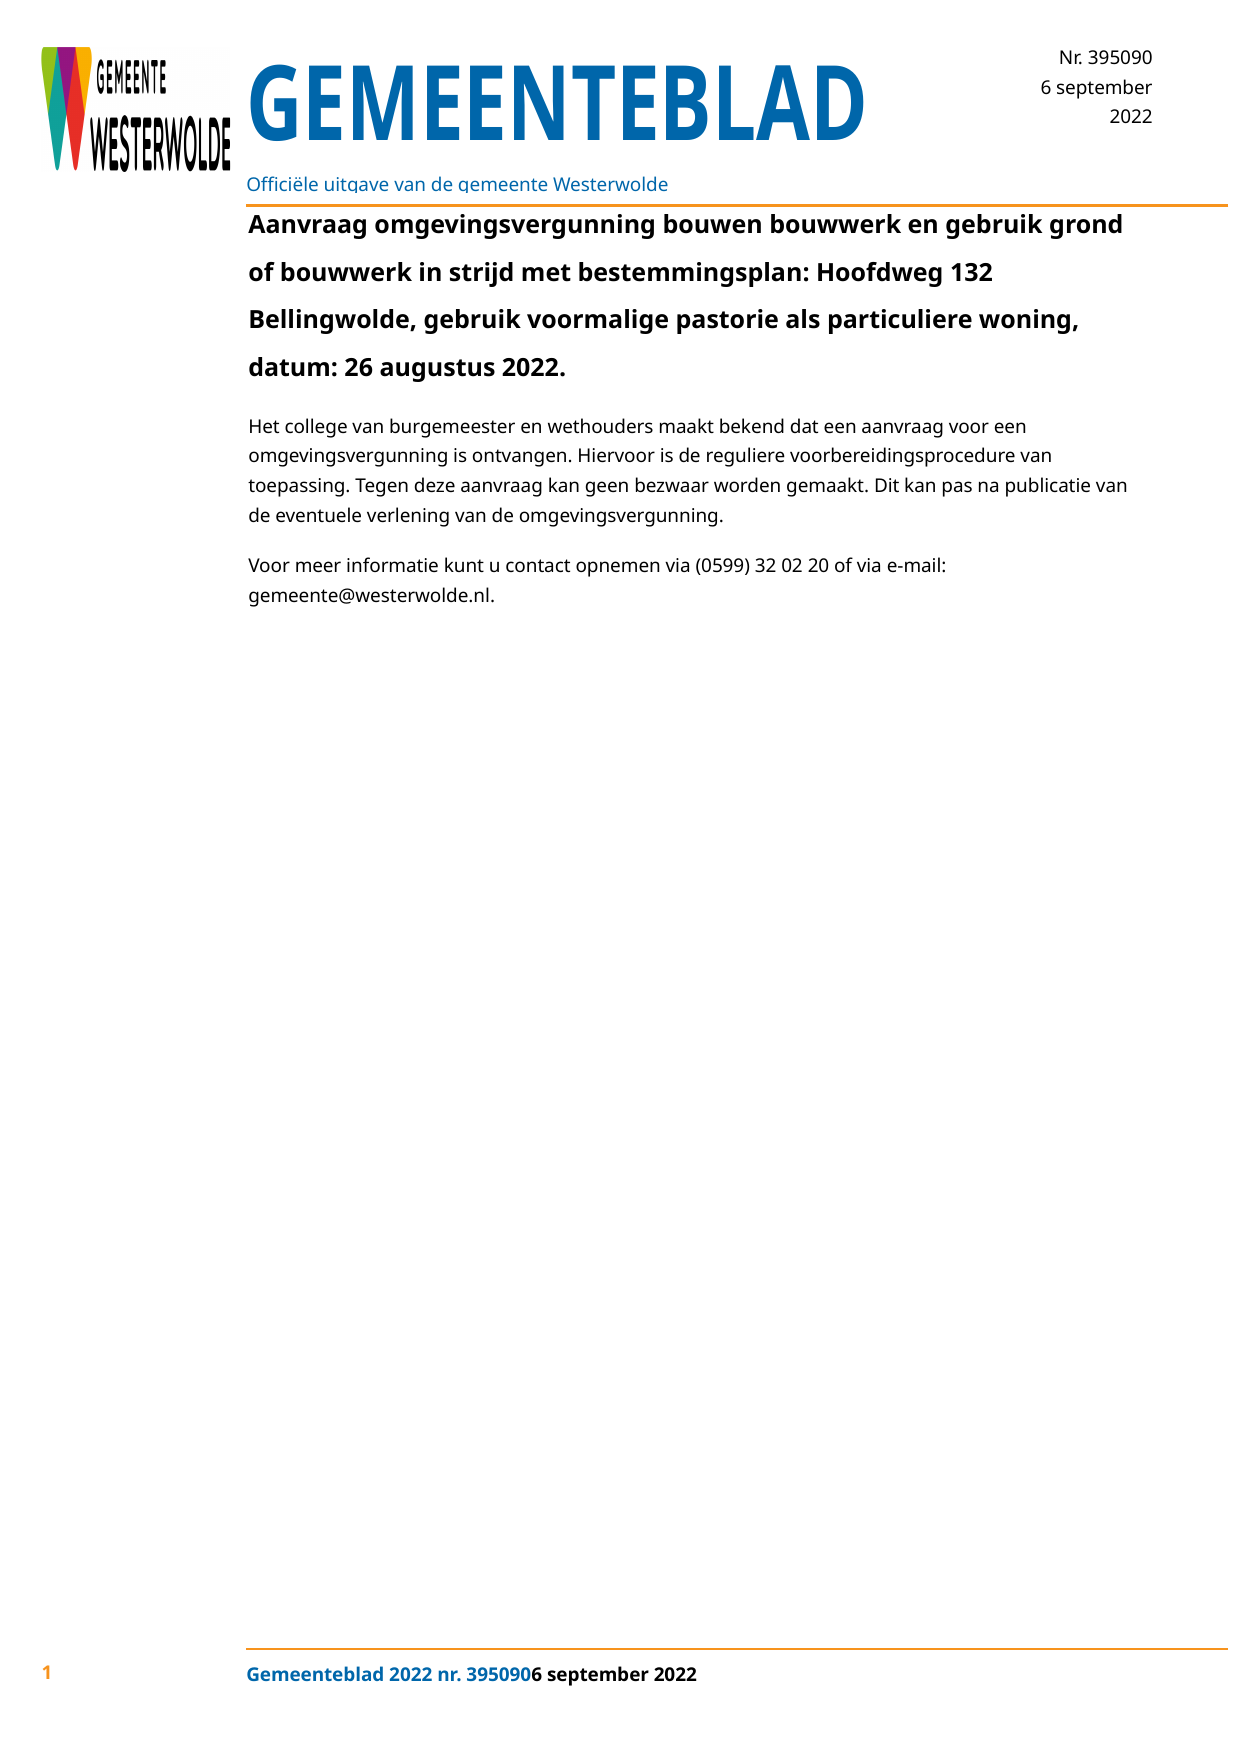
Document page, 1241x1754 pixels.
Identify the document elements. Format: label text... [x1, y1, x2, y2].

text Aanvraag omgevingsvergunning bouwen bouwwerk en gebruik grond of bouwwerk in strijd met bestemmingsplan: Hoofdweg 132 Bellingwolde, gebruik voormalige pastorie als particuliere woning, datum: 26 augustus 2022. [248, 207, 1152, 384]
text Voor meer informatie kunt u contact opnemen via (0599) 32 02 20 of via e-mail: gemeente@westerwolde.nl. [248, 552, 1152, 608]
picture [41, 47, 231, 172]
text Het college van burgemeester en wethouders maakt bekend dat een aanvraag voor een omgevingsvergunning is ontvangen. Hiervoor is de reguliere voorbereidingsprocedure van toepassing. Tegen deze aanvraag kan geen bezwaar worden gemaakt. Dit kan pas na publicatie van de eventuele verlening van de omgevingsvergunning. [248, 413, 1152, 528]
